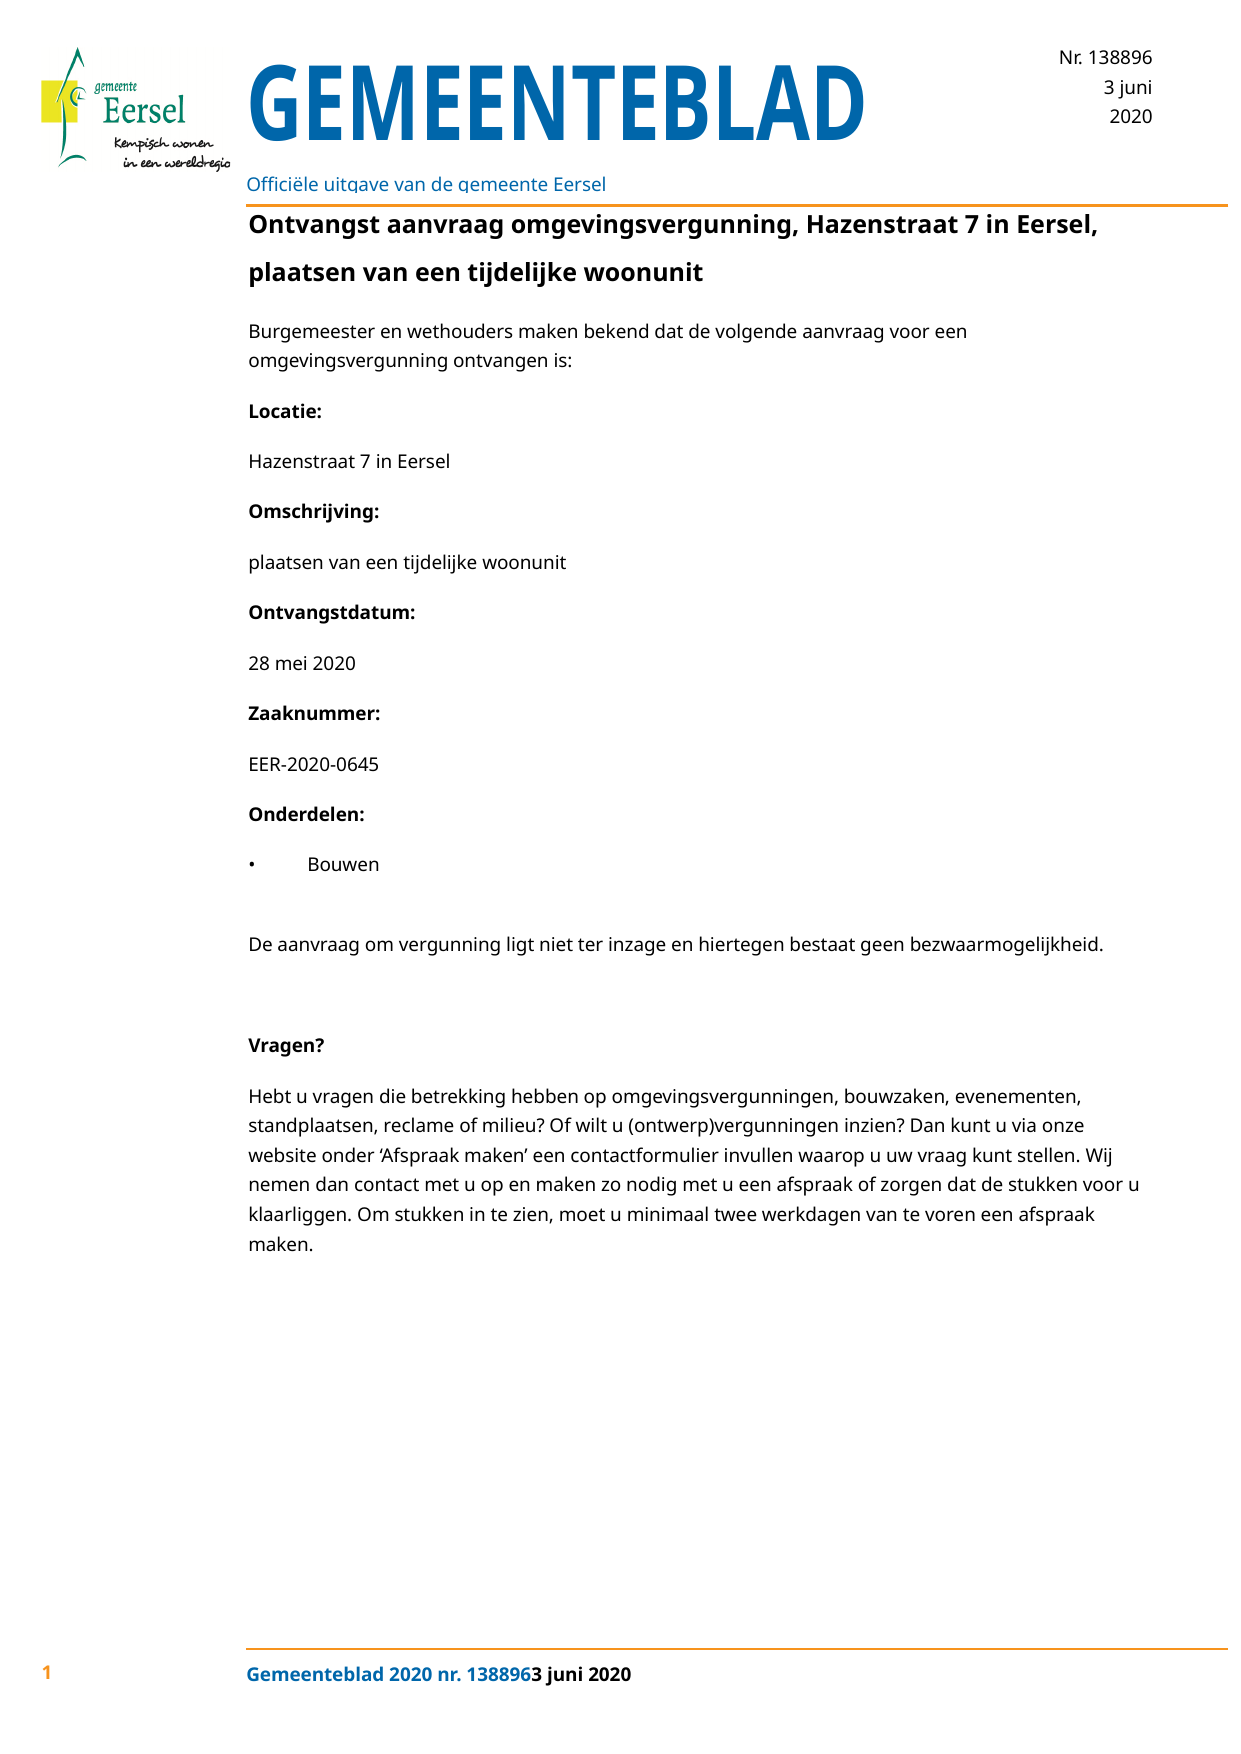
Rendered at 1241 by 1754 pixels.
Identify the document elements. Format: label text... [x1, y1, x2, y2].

text Hazenstraat 7 in Eersel [248, 448, 1152, 474]
text 28 mei 2020 [248, 650, 1152, 676]
text Ontvangst aanvraag omgevingsvergunning, Hazenstraat 7 in Eersel, plaatsen van een tijdelijke woonunit [248, 207, 1152, 288]
list Bouwen [248, 852, 1152, 877]
text Hebt u vragen die betrekking hebben op omgevingsvergunningen, bouwzaken, evenementen, standplaatsen, reclame of milieu? Of wilt u (ontwerp)vergunningen inzien? Dan kunt u via onze website onder ‘Afspraak maken’ een contactformulier invullen waarop u uw vraag kunt stellen. Wij nemen dan contact met u op en maken zo nodig met u een afspraak of zorgen dat de stukken voor u klaarliggen. Om stukken in te zien, moet u minimaal twee werkdagen van te voren een afspraak maken. [248, 1083, 1152, 1257]
text Locatie: [248, 398, 1152, 424]
text plaatsen van een tijdelijke woonunit [248, 549, 1152, 575]
text Ontvangstdatum: [248, 599, 1152, 625]
text Burgemeester en wethouders maken bekend dat de volgende aanvraag voor een omgevingsvergunning ontvangen is: [248, 318, 1152, 373]
text Omschrijving: [248, 499, 1152, 524]
text EER-2020-0645 [248, 751, 1152, 777]
text Vragen? [248, 1032, 1152, 1058]
text Onderdelen: [248, 801, 1152, 827]
text De aanvraag om vergunning ligt niet ter inzage en hiertegen bestaat geen bezwaarmogelijkheid. [248, 932, 1152, 957]
text Zaaknummer: [248, 700, 1152, 726]
picture [41, 47, 231, 172]
